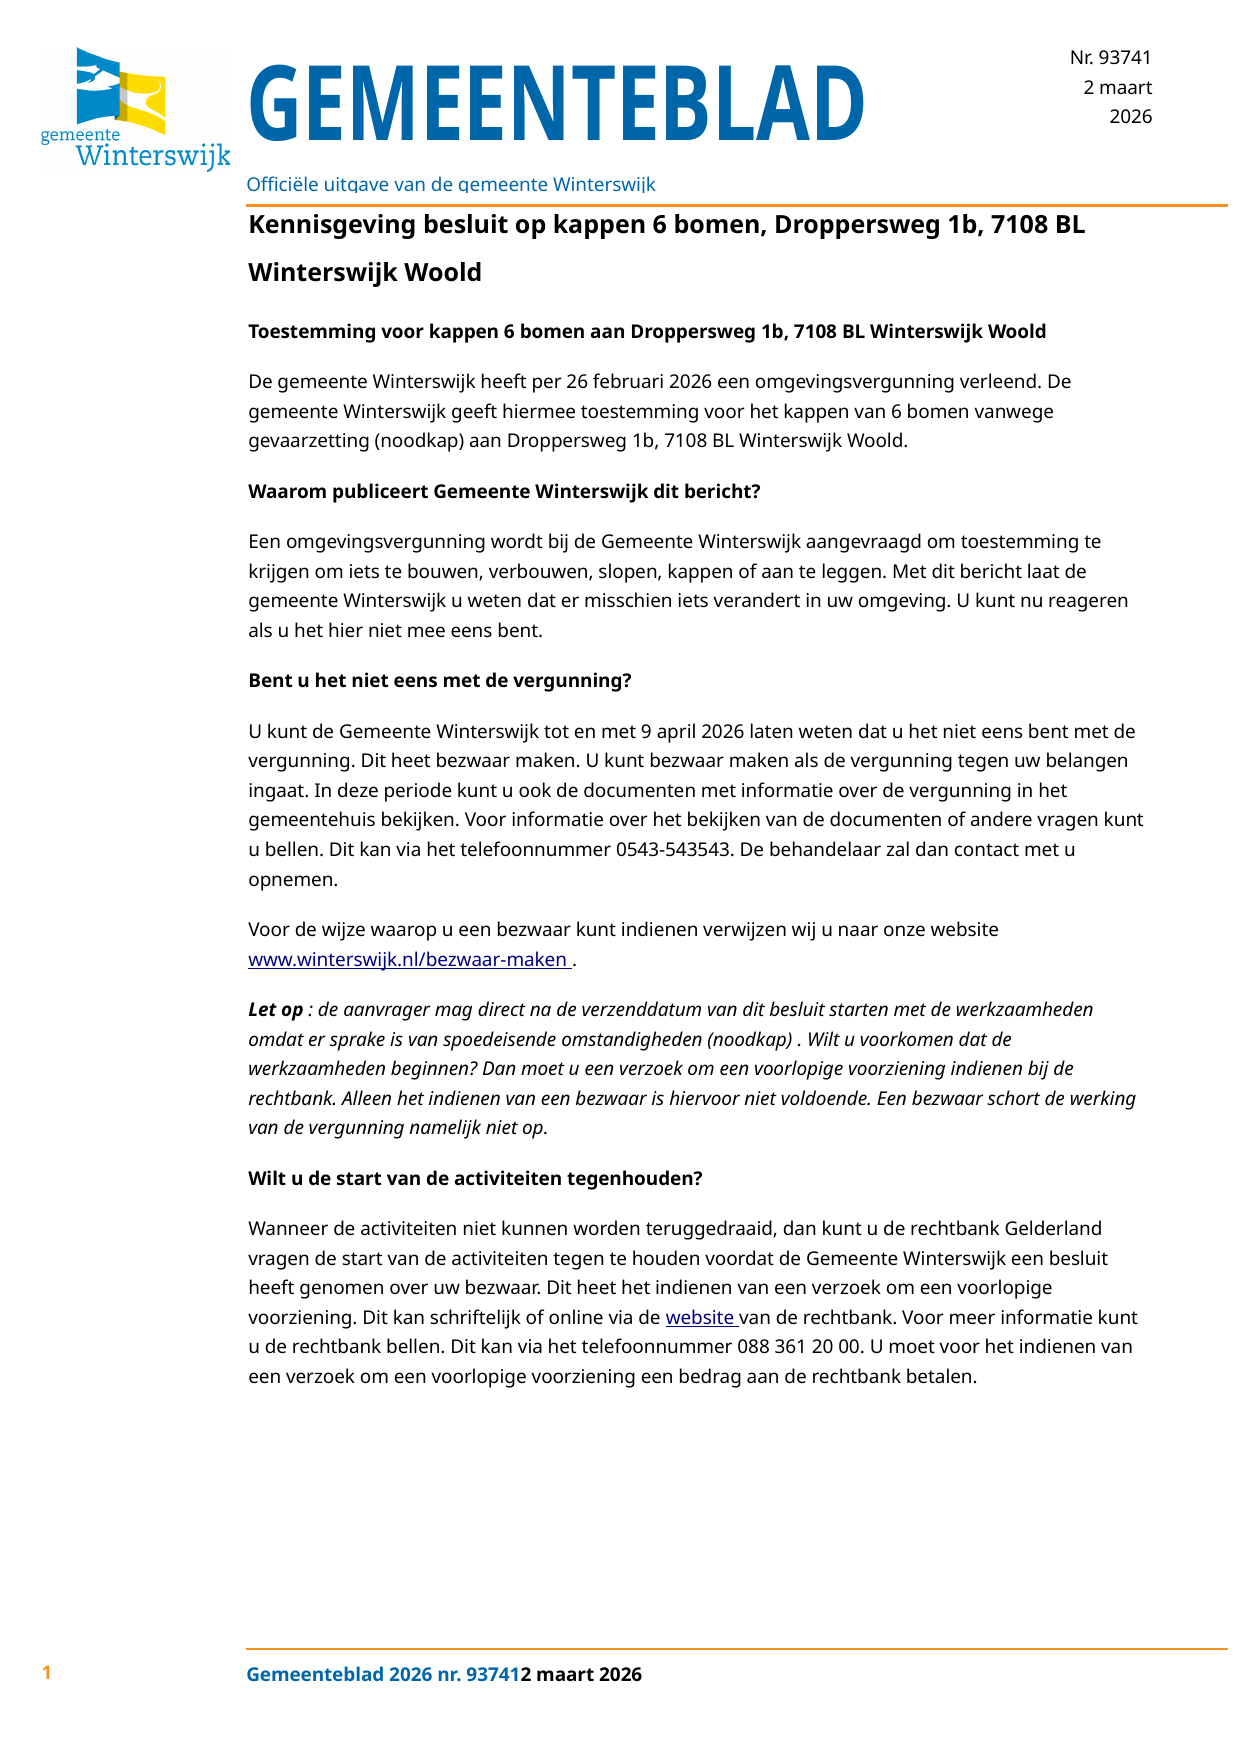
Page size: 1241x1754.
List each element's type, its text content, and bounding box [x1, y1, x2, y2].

text Toestemming voor kappen 6 bomen aan Droppersweg 1b, 7108 BL Winterswijk Woold [248, 318, 1152, 344]
text Let op : de aanvrager mag direct na de verzenddatum van dit besluit starten met de werkzaamheden omdat er sprake is van spoedeisende omstandigheden (noodkap) . Wilt u voorkomen dat de werkzaamheden beginnen? Dan moet u een verzoek om een voorlopige voorziening indienen bij de rechtbank. Alleen het indienen van een bezwaar is hiervoor niet voldoende. Een bezwaar schort de werking van de vergunning namelijk niet op. [248, 996, 1152, 1140]
text Bent u het niet eens met de vergunning? [248, 667, 1152, 693]
text Waarom publiceert Gemeente Winterswijk dit bericht? [248, 478, 1152, 504]
text Kennisgeving besluit op kappen 6 bomen, Droppersweg 1b, 7108 BL Winterswijk Woold [248, 207, 1152, 288]
text Voor de wijze waarop u een bezwaar kunt indienen verwijzen wij u naar onze website www.winterswijk.nl/bezwaar-maken . [248, 916, 1152, 972]
picture [41, 47, 231, 172]
text Een omgevingsvergunning wordt bij de Gemeente Winterswijk aangevraagd om toestemming te krijgen om iets te bouwen, verbouwen, slopen, kappen of aan te leggen. Met dit bericht laat de gemeente Winterswijk u weten dat er misschien iets verandert in uw omgeving. U kunt nu reageren als u het hier niet mee eens bent. [248, 528, 1152, 643]
picture [225, 153, 231, 162]
text Wilt u de start van de activiteiten tegenhouden? [248, 1165, 1152, 1191]
text Wanneer de activiteiten niet kunnen worden teruggedraaid, dan kunt u de rechtbank Gelderland vragen de start van de activiteiten tegen te houden voordat de Gemeente Winterswijk een besluit heeft genomen over uw bezwaar. Dit heet het indienen van een verzoek om een voorlopige voorziening. Dit kan schriftelijk of online via de website van de rechtbank. Voor meer informatie kunt u de rechtbank bellen. Dit kan via het telefoonnummer 088 361 20 00. U moet voor het indienen van een verzoek om een voorlopige voorziening een bedrag aan de rechtbank betalen. [248, 1215, 1152, 1389]
text U kunt de Gemeente Winterswijk tot en met 9 april 2026 laten weten dat u het niet eens bent met de vergunning. Dit heet bezwaar maken. U kunt bezwaar maken als de vergunning tegen uw belangen ingaat. In deze periode kunt u ook de documenten met informatie over de vergunning in het gemeentehuis bekijken. Voor informatie over het bekijken van de documenten of andere vragen kunt u bellen. Dit kan via het telefoonnummer 0543-543543. De behandelaar zal dan contact met u opnemen. [248, 718, 1152, 892]
text De gemeente Winterswijk heeft per 26 februari 2026 een omgevingsvergunning verleend. De gemeente Winterswijk geeft hiermee toestemming voor het kappen van 6 bomen vanwege gevaarzetting (noodkap) aan Droppersweg 1b, 7108 BL Winterswijk Woold. [248, 368, 1152, 453]
